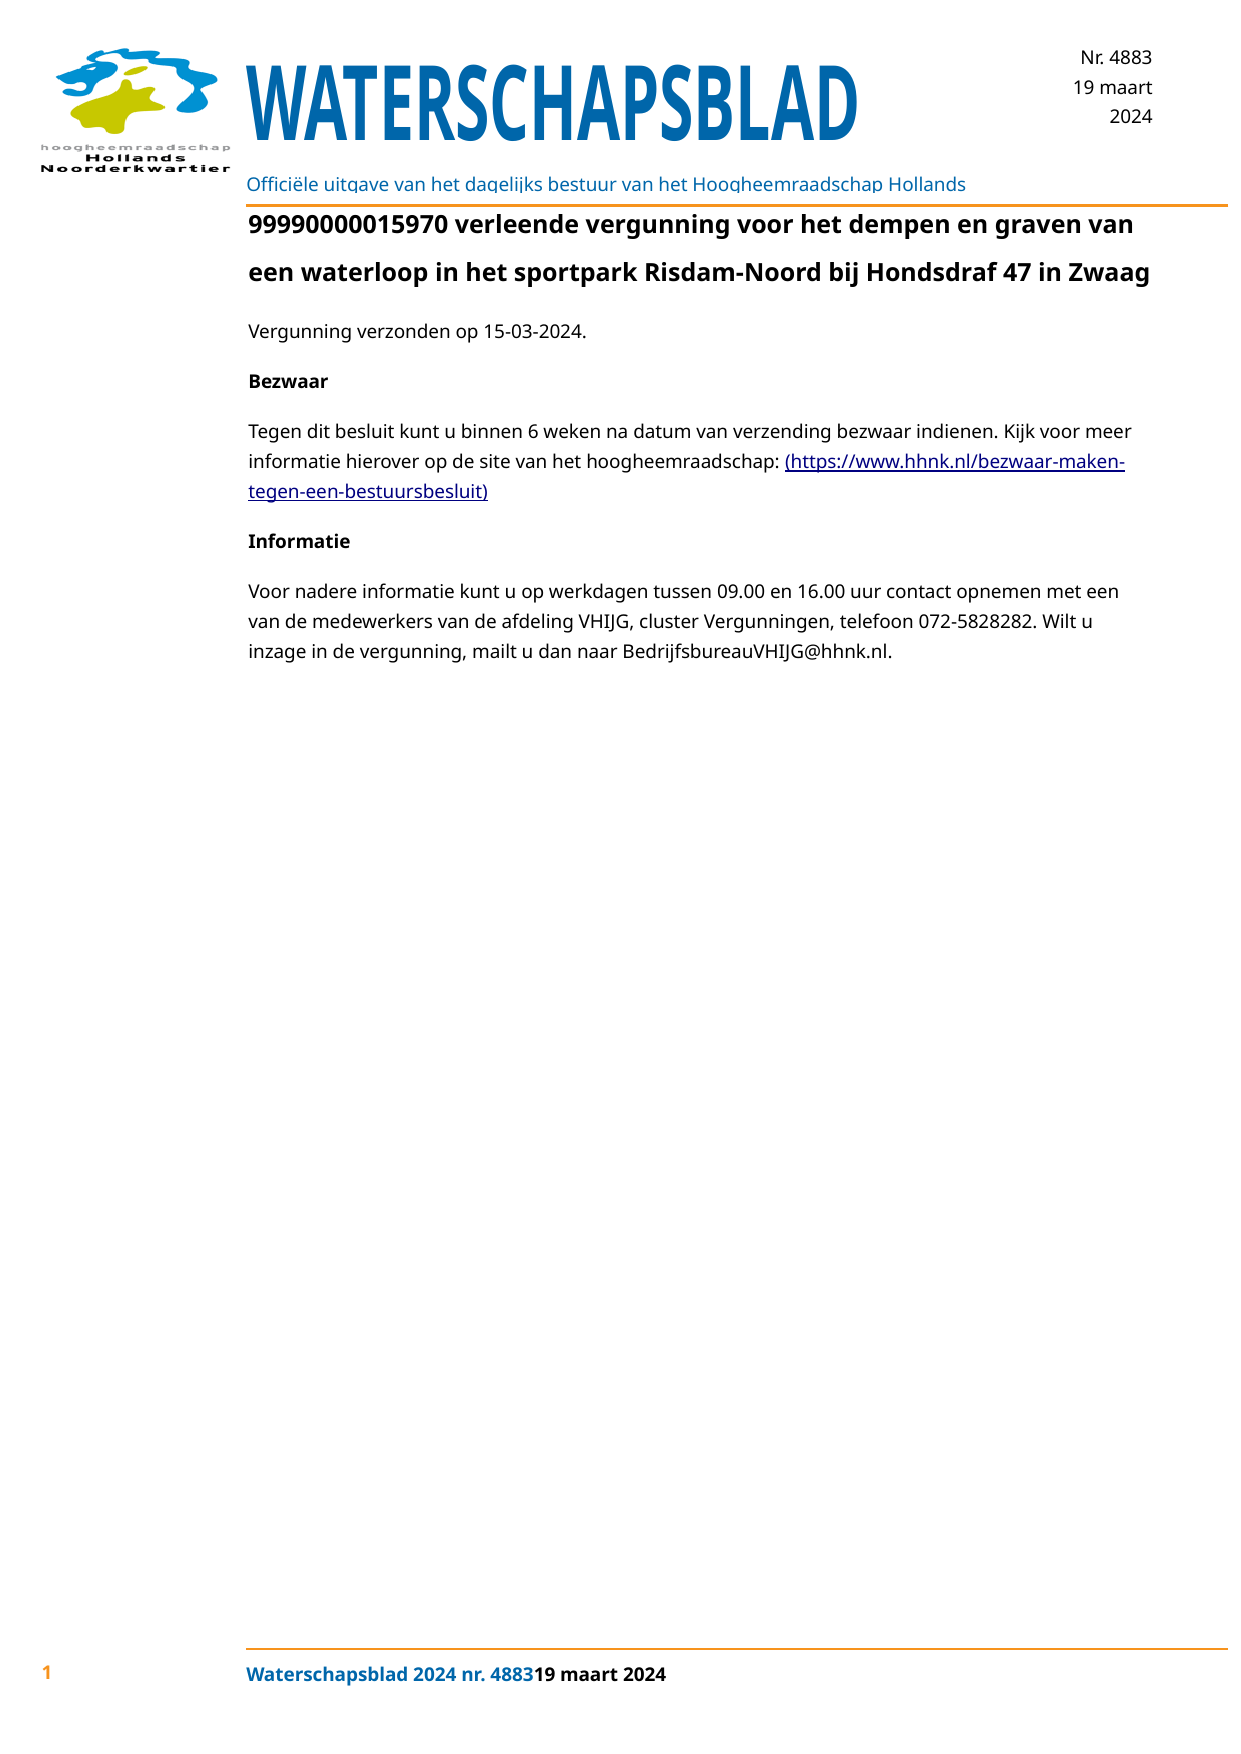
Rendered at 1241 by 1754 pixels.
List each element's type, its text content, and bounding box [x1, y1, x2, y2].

text Tegen dit besluit kunt u binnen 6 weken na datum van verzending bezwaar indienen. Kijk voor meer informatie hierover op de site van het hoogheemraadschap: (https://www.hhnk.nl/bezwaar-maken-tegen-een-bestuursbesluit) [248, 419, 1152, 504]
text Vergunning verzonden op 15-03-2024. [248, 318, 1152, 344]
text Voor nadere informatie kunt u op werkdagen tussen 09.00 en 16.00 uur contact opnemen met een van de medewerkers van de afdeling VHIJG, cluster Vergunningen, telefoon 072-5828282. Wilt u inzage in de vergunning, mailt u dan naar BedrijfsbureauVHIJG@hhnk.nl. [248, 579, 1152, 664]
text Informatie [248, 528, 1152, 554]
text 99990000015970 verleende vergunning voor het dempen en graven van een waterloop in het sportpark Risdam-Noord bij Hondsdraf 47 in Zwaag [248, 207, 1152, 288]
text Bezwaar [248, 368, 1152, 394]
picture [41, 47, 231, 172]
